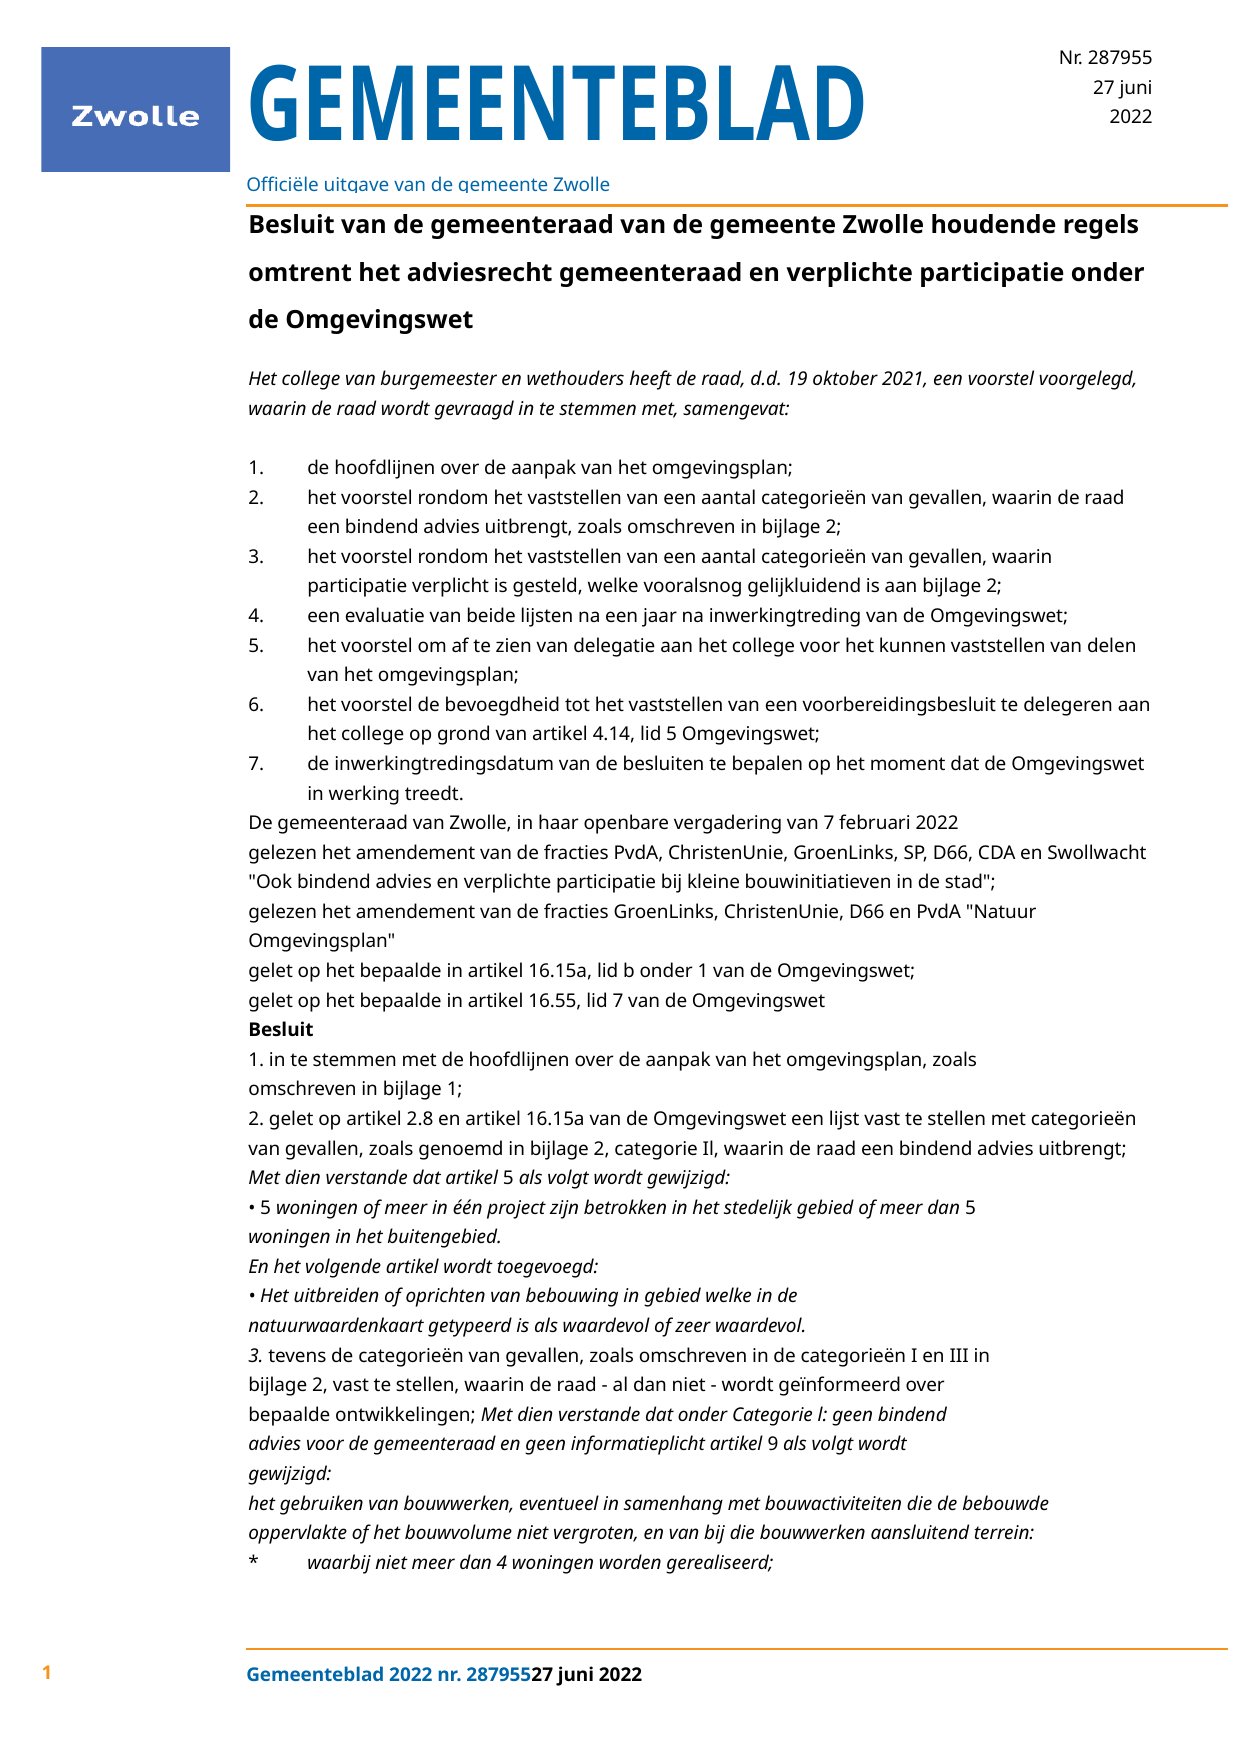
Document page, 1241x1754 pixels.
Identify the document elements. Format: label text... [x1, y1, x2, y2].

text 3. tevens de categorieën van gevallen, zoals omschreven in de categorieën I en III in [248, 1342, 1152, 1367]
list het voorstel rondom het vaststellen van een aantal categorieën van gevallen, waarin participatie verplicht is gesteld, welke vooralsnog gelijkluidend is aan bijlage 2; [248, 543, 1152, 598]
text Besluit van de gemeenteraad van de gemeente Zwolle houdende regels omtrent het adviesrecht gemeenteraad en verplichte participatie onder de Omgevingswet [248, 207, 1152, 336]
text bijlage 2, vast te stellen, waarin de raad - al dan niet - wordt geïnformeerd over [248, 1371, 1152, 1397]
text omschreven in bijlage 1; [248, 1076, 1152, 1101]
text natuurwaardenkaart getypeerd is als waardevol of zeer waardevol. [248, 1312, 1152, 1338]
text het gebruiken van bouwwerken, eventueel in samenhang met bouwactiviteiten die de bebouwde oppervlakte of het bouwvolume niet vergroten, en van bij die bouwwerken aansluitend terrein: [248, 1490, 1152, 1545]
text 2. gelet op artikel 2.8 en artikel 16.15a van de Omgevingswet een lijst vast te stellen met categorieën van gevallen, zoals genoemd in bijlage 2, categorie Il, waarin de raad een bindend advies uitbrengt; Met dien verstande dat artikel 5 als volgt wordt gewijzigd: [248, 1105, 1152, 1190]
list het voorstel rondom het vaststellen van een aantal categorieën van gevallen, waarin de raad een bindend advies uitbrengt, zoals omschreven in bijlage 2; [248, 484, 1152, 539]
text • Het uitbreiden of oprichten van bebouwing in gebied welke in de [248, 1283, 1152, 1308]
picture [41, 47, 231, 172]
text 1. in te stemmen met de hoofdlijnen over de aanpak van het omgevingsplan, zoals [248, 1046, 1152, 1072]
text advies voor de gemeenteraad en geen informatieplicht artikel 9 als volgt wordt [248, 1431, 1152, 1456]
text woningen in het buitengebied. [248, 1223, 1152, 1249]
list waarbij niet meer dan 4 woningen worden gerealiseerd; [248, 1549, 1152, 1574]
text gelezen het amendement van de fracties PvdA, ChristenUnie, GroenLinks, SP, D66, CDA en Swollwacht "Ook bindend advies en verplichte participatie bij kleine bouwinitiatieven in de stad"; [248, 839, 1152, 894]
text gelet op het bepaalde in artikel 16.55, lid 7 van de Omgevingswet [248, 987, 1152, 1012]
text gelet op het bepaalde in artikel 16.15a, lid b onder 1 van de Omgevingswet; [248, 957, 1152, 983]
list de inwerkingtredingsdatum van de besluiten te bepalen op het moment dat de Omgevingswet in werking treedt. [248, 750, 1152, 805]
list een evaluatie van beide lijsten na een jaar na inwerkingtreding van de Omgevingswet; [248, 602, 1152, 628]
list het voorstel om af te zien van delegatie aan het college voor het kunnen vaststellen van delen van het omgevingsplan; [248, 632, 1152, 687]
text De gemeenteraad van Zwolle, in haar openbare vergadering van 7 februari 2022 [248, 809, 1152, 835]
text gewijzigd: [248, 1460, 1152, 1486]
text Besluit [248, 1016, 1152, 1042]
list het voorstel de bevoegdheid tot het vaststellen van een voorbereidingsbesluit te delegeren aan het college op grond van artikel 4.14, lid 5 Omgevingswet; [248, 691, 1152, 746]
text bepaalde ontwikkelingen; Met dien verstande dat onder Categorie l: geen bindend [248, 1401, 1152, 1427]
text En het volgende artikel wordt toegevoegd: [248, 1253, 1152, 1279]
list de hoofdlijnen over de aanpak van het omgevingsplan; [248, 454, 1152, 480]
text • 5 woningen of meer in één project zijn betrokken in het stedelijk gebied of meer dan 5 [248, 1194, 1152, 1219]
text gelezen het amendement van de fracties GroenLinks, ChristenUnie, D66 en PvdA "Natuur Omgevingsplan" [248, 898, 1152, 953]
text Het college van burgemeester en wethouders heeft de raad, d.d. 19 oktober 2021, een voorstel voorgelegd, waarin de raad wordt gevraagd in te stemmen met, samengevat: [248, 366, 1152, 421]
